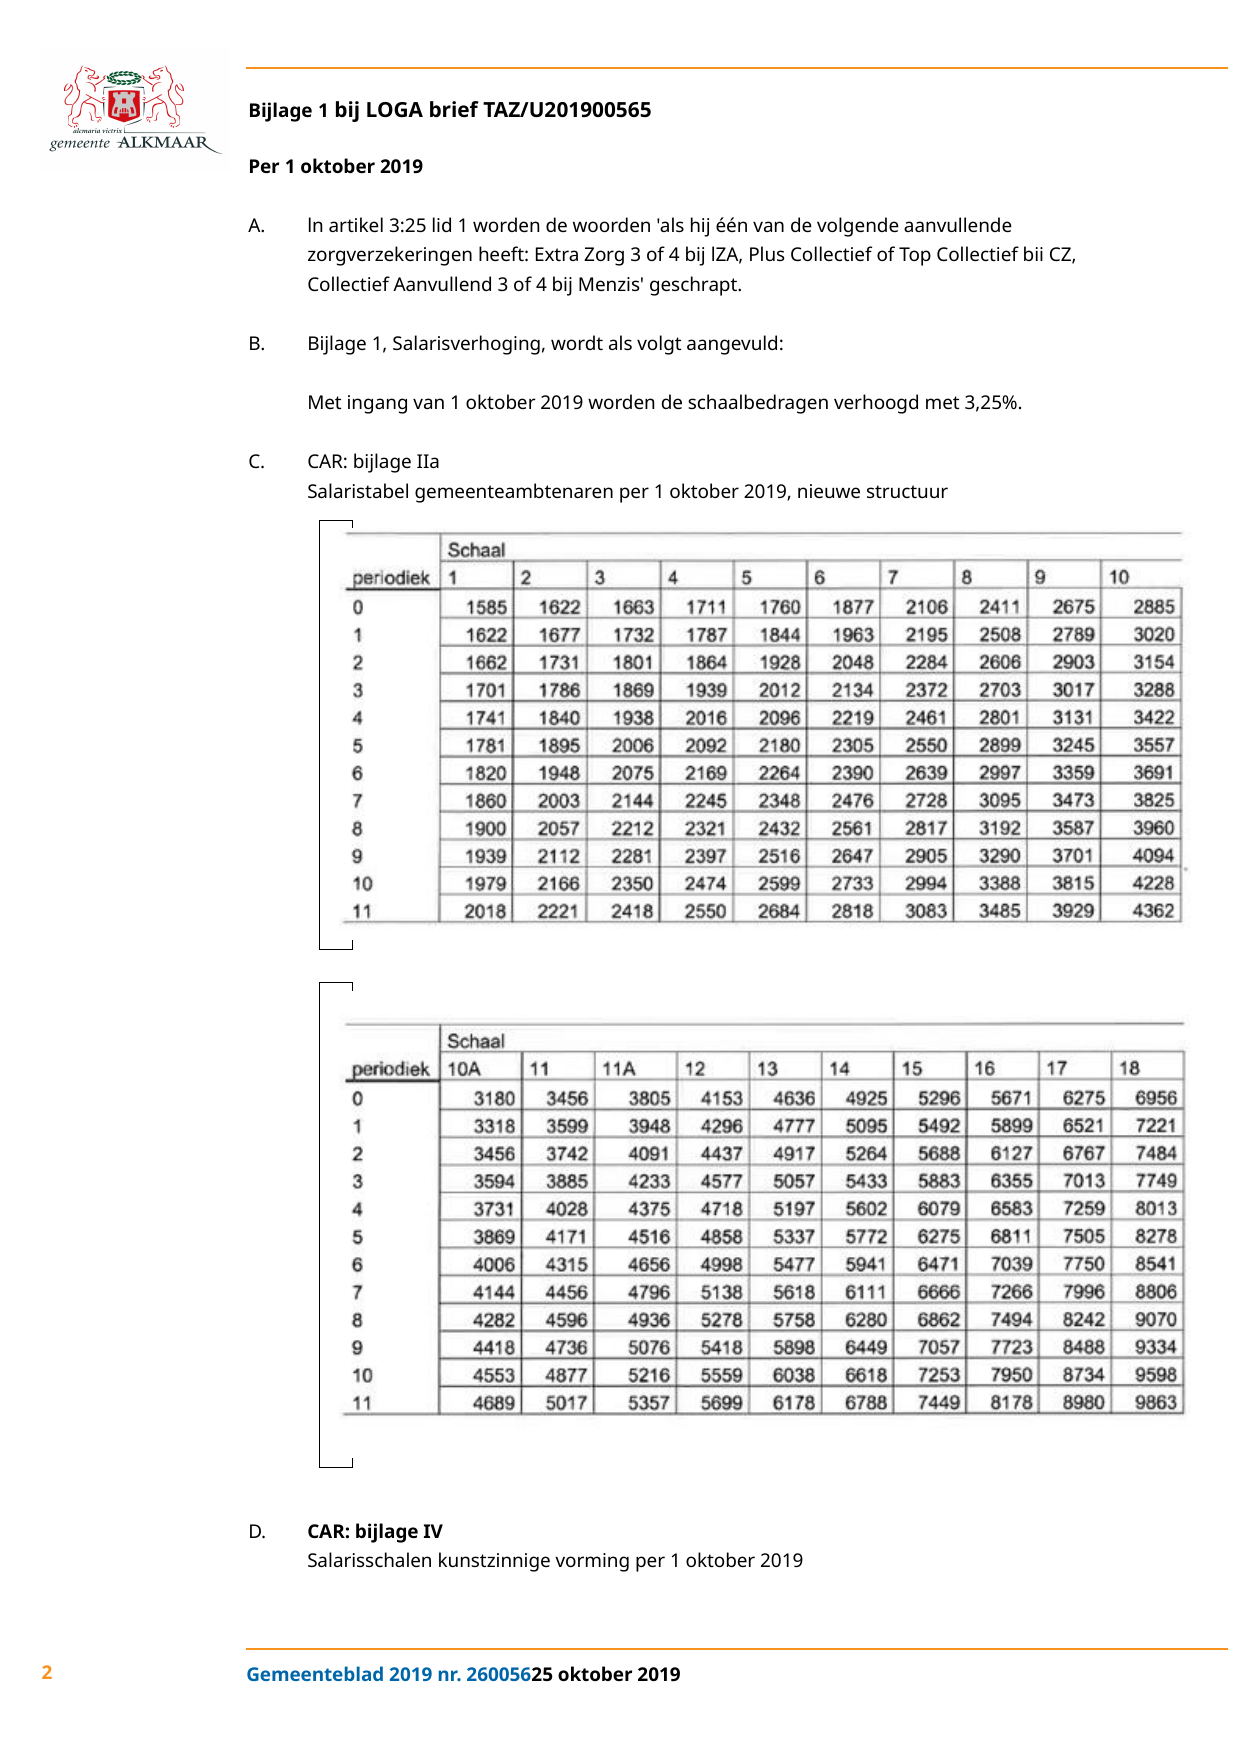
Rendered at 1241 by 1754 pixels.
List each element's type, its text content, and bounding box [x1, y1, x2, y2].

text Bijlage 1 bij LOGA brief TAZ/U201900565 [248, 95, 1152, 123]
picture [327, 991, 1228, 1458]
text Per 1 oktober 2019 [248, 153, 1152, 179]
picture [41, 47, 231, 172]
list Bijlage 1, Salarisverhoging, wordt als volgt aangevuld: [248, 330, 1152, 356]
list CAR: bijlage IV [248, 1518, 1152, 1544]
list ln artikel 3:25 lid 1 worden de woorden 'als hij één van de volgende aanvullende zorgverzekeringen heeft: Extra Zorg 3 of 4 bij lZA, Plus Collectief of Top Collectief bii CZ, Collectief Aanvullend 3 of 4 bij Menzis' geschrapt. [248, 212, 1152, 297]
picture [327, 528, 1194, 940]
list Salarisschalen kunstzinnige vorming per 1 oktober 2019 [248, 1547, 1152, 1573]
list Met ingang van 1 oktober 2019 worden de schaalbedragen verhoogd met 3,25%. [248, 389, 1152, 415]
list Salaristabel gemeenteambtenaren per 1 oktober 2019, nieuwe structuur [248, 478, 1152, 504]
list CAR: bijlage IIa [248, 449, 1152, 474]
